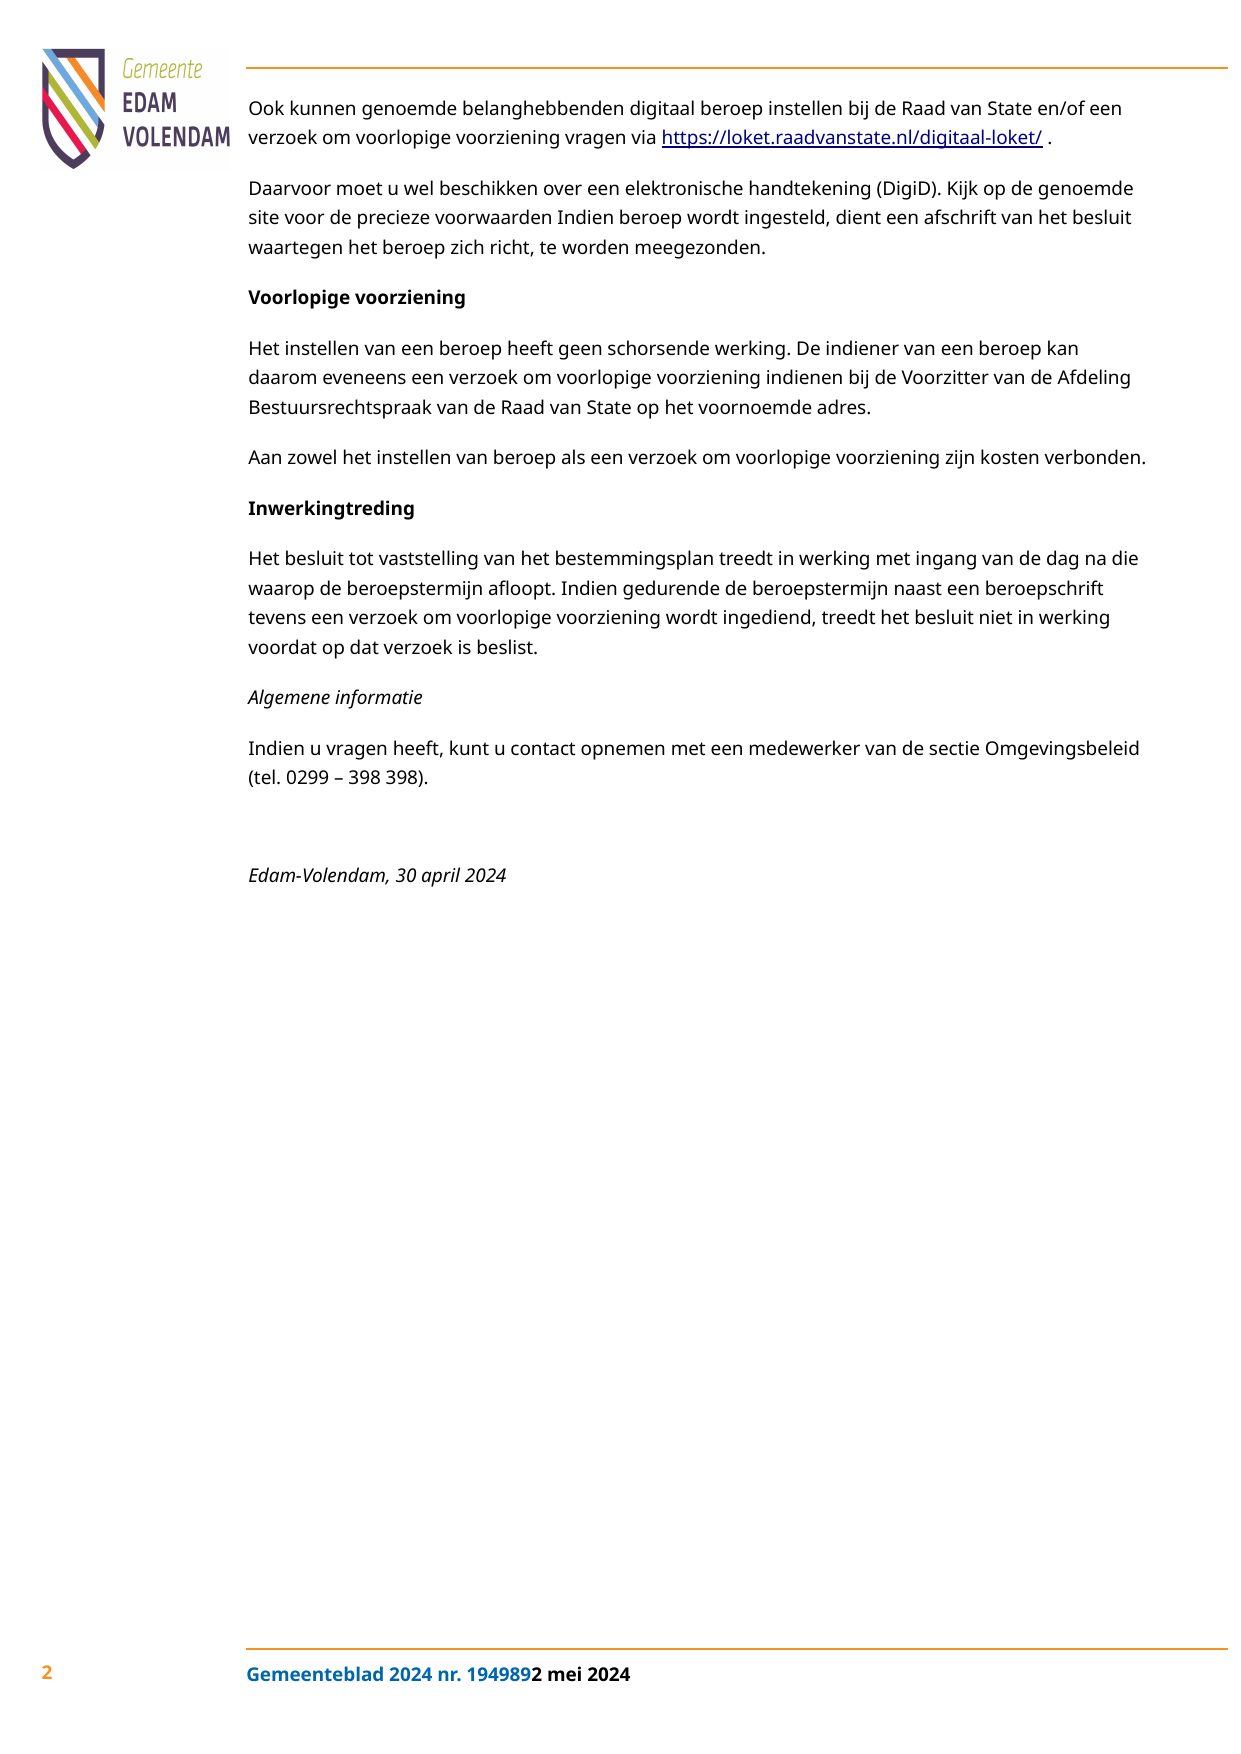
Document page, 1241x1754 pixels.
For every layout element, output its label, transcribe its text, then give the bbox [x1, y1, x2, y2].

text Voorlopige voorziening [248, 284, 1152, 310]
text Daarvoor moet u wel beschikken over een elektronische handtekening (DigiD). Kijk op de genoemde site voor de precieze voorwaarden Indien beroep wordt ingesteld, dient een afschrift van het besluit waartegen het beroep zich richt, te worden meegezonden. [248, 175, 1152, 260]
picture [41, 47, 231, 172]
text Het besluit tot vaststelling van het bestemmingsplan treedt in werking met ingang van de dag na die waarop de beroepstermijn afloopt. Indien gedurende de beroepstermijn naast een beroepschrift tevens een verzoek om voorlopige voorziening wordt ingediend, treedt het besluit niet in werking voordat op dat verzoek is beslist. [248, 545, 1152, 660]
text Algemene informatie [248, 684, 1152, 710]
text Inwerkingtreding [248, 495, 1152, 521]
text Ook kunnen genoemde belanghebbenden digitaal beroep instellen bij de Raad van State en/of een verzoek om voorlopige voorziening vragen via https://loket.raadvanstate.nl/digitaal-loket/ . [248, 95, 1152, 150]
text Indien u vragen heeft, kunt u contact opnemen met een medewerker van de sectie Omgevingsbeleid (tel. 0299 – 398 398). [248, 735, 1152, 790]
text Edam-Volendam, 30 april 2024 [248, 863, 1152, 888]
text Het instellen van een beroep heeft geen schorsende werking. De indiener van een beroep kan daarom eveneens een verzoek om voorlopige voorziening indienen bij de Voorzitter van de Afdeling Bestuursrechtspraak van de Raad van State op het voornoemde adres. [248, 335, 1152, 420]
text Aan zowel het instellen van beroep als een verzoek om voorlopige voorziening zijn kosten verbonden. [248, 444, 1152, 470]
